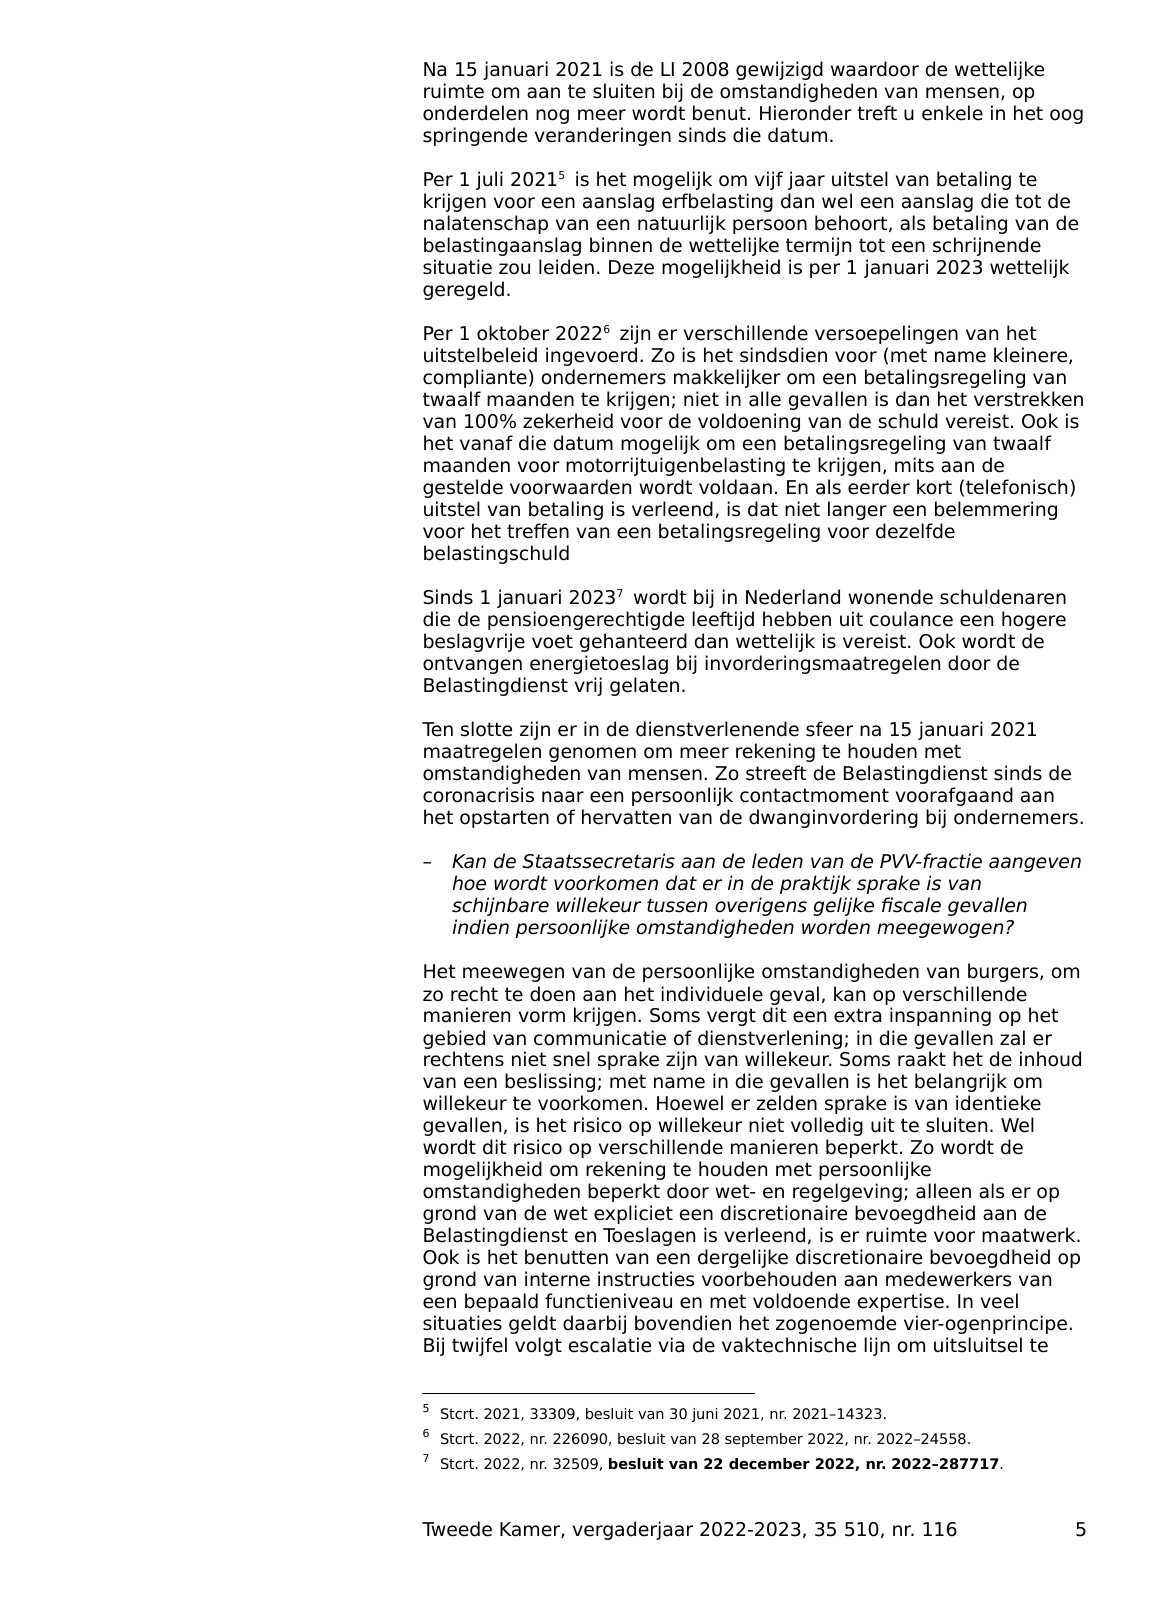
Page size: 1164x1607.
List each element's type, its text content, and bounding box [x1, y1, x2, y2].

text Na 15 januari 2021 is de LI 2008 gewijzigd waardoor de wettelijke ruimte om aan te sluiten bij de omstandigheden van mensen, op onderdelen nog meer wordt benut. Hieronder treft u enkele in het oog springende veranderingen sinds die datum. [422, 59, 1087, 147]
text Stcrt. 2022, nr. 226090, besluit van 28 september 2022, nr. 2022–24558. [422, 1427, 1087, 1449]
text Het meewegen van de persoonlijke omstandigheden van burgers, om zo recht te doen aan het individuele geval, kan op verschillende manieren vorm krijgen. Soms vergt dit een extra inspanning op het gebied van communicatie of dienstverlening; in die gevallen zal er rechtens niet snel sprake zijn van willekeur. Soms raakt het de inhoud van een beslissing; met name in die gevallen is het belangrijk om willekeur te voorkomen. Hoewel er zelden sprake is van identieke gevallen, is het risico op willekeur niet volledig uit te sluiten. Wel wordt dit risico op verschillende manieren beperkt. Zo wordt de mogelijkheid om rekening te houden met persoonlijke omstandigheden beperkt door wet- en regelgeving; alleen als er op grond van de wet expliciet een discretionaire bevoegdheid aan de Belastingdienst en Toeslagen is verleend, is er ruimte voor maatwerk. Ook is het benutten van een dergelijke discretionaire bevoegdheid op grond van interne instructies voorbehouden aan medewerkers van een bepaald functieniveau en met voldoende expertise. In veel situaties geldt daarbij bovendien het zogenoemde vier-ogenprincipe. Bij twijfel volgt escalatie via de vaktechnische lijn om uitsluitsel te [422, 961, 1087, 1357]
text Stcrt. 2021, 33309, besluit van 30 juni 2021, nr. 2021–14323. [422, 1402, 1087, 1424]
text – Kan de Staatssecretaris aan de leden van de PVV-fractie aangeven hoe wordt voorkomen dat er in de praktijk sprake is van schijnbare willekeur tussen overigens gelijke fiscale gevallen indien persoonlijke omstandigheden worden meegewogen? [422, 851, 1087, 939]
text Sinds 1 januari 2023 wordt bij in Nederland wonende schuldenaren die de pensioengerechtigde leeftijd hebben uit coulance een hogere beslagvrije voet gehanteerd dan wettelijk is vereist. Ook wordt de ontvangen energietoeslag bij invorderingsmaatregelen door de Belastingdienst vrij gelaten. [422, 587, 1087, 697]
text Per 1 juli 2021 is het mogelijk om vijf jaar uitstel van betaling te krijgen voor een aanslag erfbelasting dan wel een aanslag die tot de nalatenschap van een natuurlijk persoon behoort, als betaling van de belastingaanslag binnen de wettelijke termijn tot een schrijnende situatie zou leiden. Deze mogelijkheid is per 1 januari 2023 wettelijk geregeld. [422, 169, 1087, 301]
text Stcrt. 2022, nr. 32509, besluit van 22 december 2022, nr. 2022–287717. [422, 1452, 1087, 1474]
text Ten slotte zijn er in de dienstverlenende sfeer na 15 januari 2021 maatregelen genomen om meer rekening te houden met omstandigheden van mensen. Zo streeft de Belastingdienst sinds de coronacrisis naar een persoonlijk contactmoment voorafgaand aan het opstarten of hervatten van de dwanginvordering bij ondernemers. [422, 719, 1087, 829]
text Per 1 oktober 2022 zijn er verschillende versoepelingen van het uitstelbeleid ingevoerd. Zo is het sindsdien voor (met name kleinere, compliante) ondernemers makkelijker om een betalingsregeling van twaalf maanden te krijgen; niet in alle gevallen is dan het verstrekken van 100% zekerheid voor de voldoening van de schuld vereist. Ook is het vanaf die datum mogelijk om een betalingsregeling van twaalf maanden voor motorrijtuigenbelasting te krijgen, mits aan de gestelde voorwaarden wordt voldaan. En als eerder kort (telefonisch) uitstel van betaling is verleend, is dat niet langer een belemmering voor het treffen van een betalingsregeling voor dezelfde belastingschuld [422, 323, 1087, 565]
